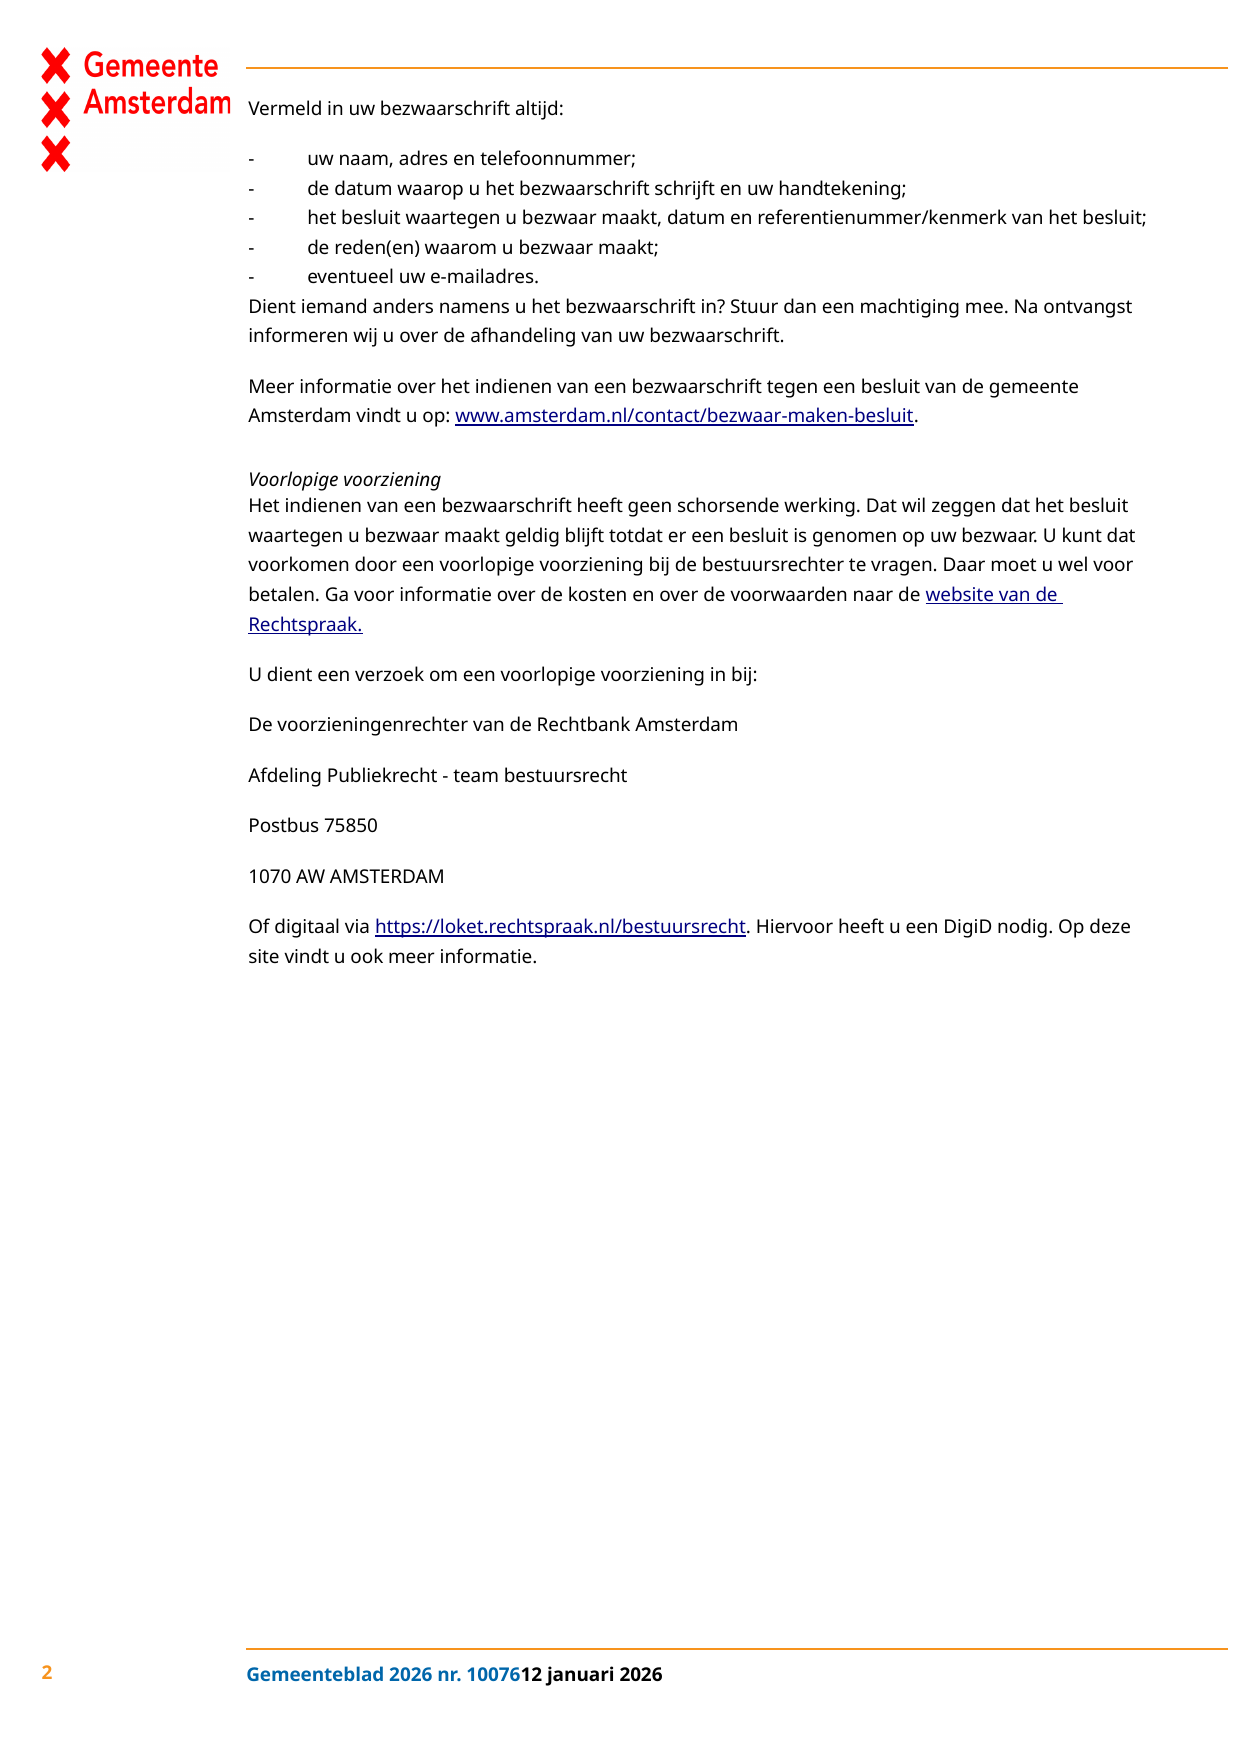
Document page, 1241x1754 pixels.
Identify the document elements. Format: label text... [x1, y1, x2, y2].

list de datum waarop u het bezwaarschrift schrijft en uw handtekening; [248, 175, 1152, 201]
text Het indienen van een bezwaarschrift heeft geen schorsende werking. Dat wil zeggen dat het besluit waartegen u bezwaar maakt geldig blijft totdat er een besluit is genomen op uw bezwaar. U kunt dat voorkomen door een voorlopige voorziening bij de bestuursrechter te vragen. Daar moet u wel voor betalen. Ga voor informatie over de kosten en over de voorwaarden naar de website van de Rechtspraak. [248, 492, 1152, 636]
text Dient iemand anders namens u het bezwaarschrift in? Stuur dan een machtiging mee. Na ontvangst informeren wij u over de afhandeling van uw bezwaarschrift. [248, 293, 1152, 348]
list uw naam, adres en telefoonnummer; [248, 145, 1152, 171]
text U dient een verzoek om een voorlopige voorziening in bij: [248, 661, 1152, 687]
list het besluit waartegen u bezwaar maakt, datum en referentienummer/kenmerk van het besluit; [248, 204, 1152, 230]
list de reden(en) waarom u bezwaar maakt; [248, 234, 1152, 260]
text Meer informatie over het indienen van een bezwaarschrift tegen een besluit van de gemeente Amsterdam vindt u op: www.amsterdam.nl/contact/bezwaar-maken-besluit. [248, 373, 1152, 428]
picture [41, 47, 231, 172]
text Vermeld in uw bezwaarschrift altijd: [248, 95, 1152, 121]
text Afdeling Publiekrecht - team bestuursrecht [248, 762, 1152, 788]
text Voorlopige voorziening [248, 467, 1152, 492]
text Postbus 75850 [248, 812, 1152, 838]
text 1070 AW AMSTERDAM [248, 863, 1152, 888]
text De voorzieningenrechter van de Rechtbank Amsterdam [248, 712, 1152, 737]
text Of digitaal via https://loket.rechtspraak.nl/bestuursrecht. Hiervoor heeft u een DigiD nodig. Op deze site vindt u ook meer informatie. [248, 913, 1152, 968]
list eventueel uw e-mailadres. [248, 263, 1152, 289]
